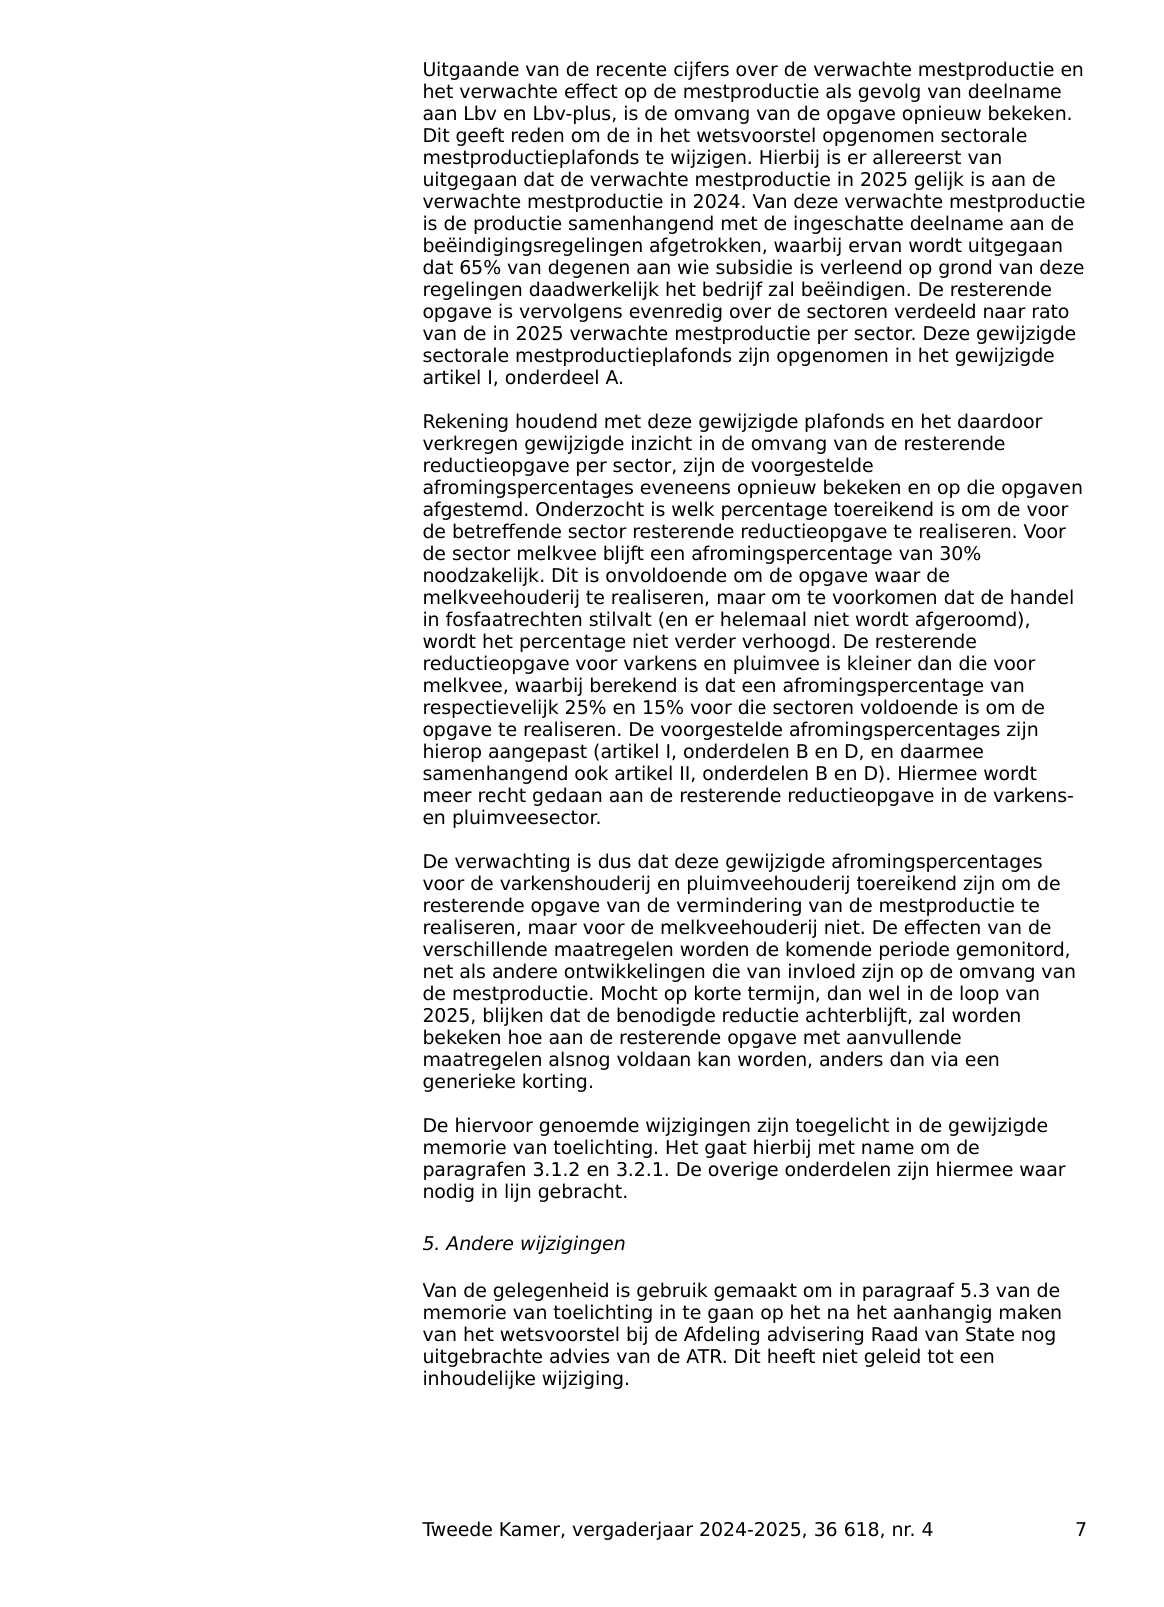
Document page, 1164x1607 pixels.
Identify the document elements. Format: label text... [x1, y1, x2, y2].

text De verwachting is dus dat deze gewijzigde afromingspercentages voor de varkenshouderij en pluimveehouderij toereikend zijn om de resterende opgave van de vermindering van de mestproductie te realiseren, maar voor de melkveehouderij niet. De effecten van de verschillende maatregelen worden de komende periode gemonitord, net als andere ontwikkelingen die van invloed zijn op de omvang van de mestproductie. Mocht op korte termijn, dan wel in de loop van 2025, blijken dat de benodigde reductie achterblijft, zal worden bekeken hoe aan de resterende opgave met aanvullende maatregelen alsnog voldaan kan worden, anders dan via een generieke korting. [422, 851, 1087, 1092]
text Van de gelegenheid is gebruik gemaakt om in paragraaf 5.3 van de memorie van toelichting in te gaan op het na het aanhangig maken van het wetsvoorstel bij de Afdeling advisering Raad van State nog uitgebrachte advies van de ATR. Dit heeft niet geleid tot een inhoudelijke wijziging. [422, 1279, 1087, 1389]
text De hiervoor genoemde wijzigingen zijn toegelicht in de gewijzigde memorie van toelichting. Het gaat hierbij met name om de paragrafen 3.1.2 en 3.2.1. De overige onderdelen zijn hiermee waar nodig in lijn gebracht. [422, 1115, 1087, 1203]
text Uitgaande van de recente cijfers over de verwachte mestproductie en het verwachte effect op de mestproductie als gevolg van deelname aan Lbv en Lbv-plus, is de omvang van de opgave opnieuw bekeken. Dit geeft reden om de in het wetsvoorstel opgenomen sectorale mestproductieplafonds te wijzigen. Hierbij is er allereerst van uitgegaan dat de verwachte mestproductie in 2025 gelijk is aan de verwachte mestproductie in 2024. Van deze verwachte mestproductie is de productie samenhangend met de ingeschatte deelname aan de beëindigingsregelingen afgetrokken, waarbij ervan wordt uitgegaan dat 65% van degenen aan wie subsidie is verleend op grond van deze regelingen daadwerkelijk het bedrijf zal beëindigen. De resterende opgave is vervolgens evenredig over de sectoren verdeeld naar rato van de in 2025 verwachte mestproductie per sector. Deze gewijzigde sectorale mestproductieplafonds zijn opgenomen in het gewijzigde artikel I, onderdeel A. [422, 59, 1087, 389]
text Rekening houdend met deze gewijzigde plafonds en het daardoor verkregen gewijzigde inzicht in de omvang van de resterende reductieopgave per sector, zijn de voorgestelde afromingspercentages eveneens opnieuw bekeken en op die opgaven afgestemd. Onderzocht is welk percentage toereikend is om de voor de betreffende sector resterende reductieopgave te realiseren. Voor de sector melkvee blijft een afromingspercentage van 30% noodzakelijk. Dit is onvoldoende om de opgave waar de melkveehouderij te realiseren, maar om te voorkomen dat de handel in fosfaatrechten stilvalt (en er helemaal niet wordt afgeroomd), wordt het percentage niet verder verhoogd. De resterende reductieopgave voor varkens en pluimvee is kleiner dan die voor melkvee, waarbij berekend is dat een afromingspercentage van respectievelijk 25% en 15% voor die sectoren voldoende is om de opgave te realiseren. De voorgestelde afromingspercentages zijn hierop aangepast (artikel I, onderdelen B en D, en daarmee samenhangend ook artikel II, onderdelen B en D). Hiermee wordt meer recht gedaan aan de resterende reductieopgave in de varkens- en pluimveesector. [422, 411, 1087, 828]
subtitle 5. Andere wijzigingen [422, 1233, 1087, 1254]
